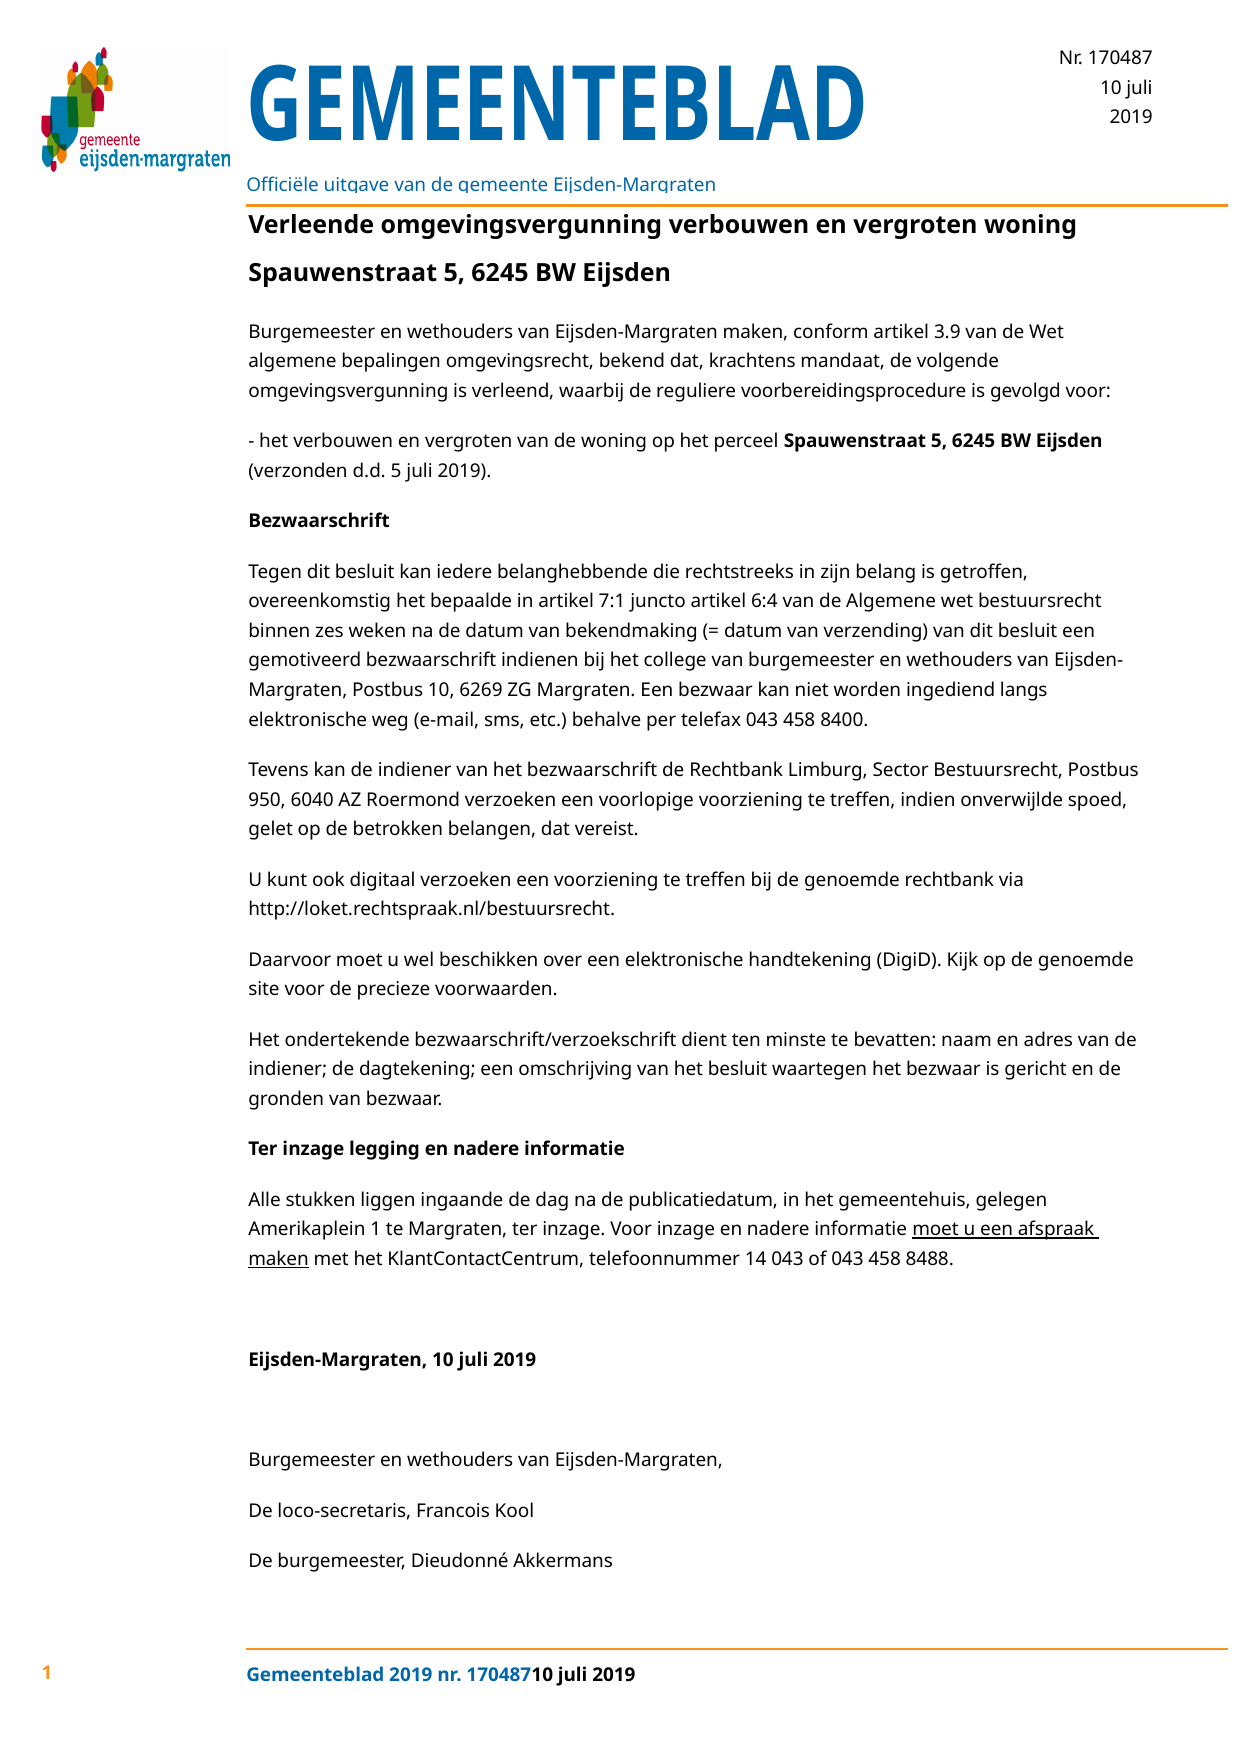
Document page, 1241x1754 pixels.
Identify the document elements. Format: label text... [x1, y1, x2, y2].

text Het ondertekende bezwaarschrift/verzoekschrift dient ten minste te bevatten: naam en adres van de indiener; de dagtekening; een omschrijving van het besluit waartegen het bezwaar is gericht en de gronden van bezwaar. [248, 1026, 1152, 1111]
text Tegen dit besluit kan iedere belanghebbende die rechtstreeks in zijn belang is getroffen, overeenkomstig het bepaalde in artikel 7:1 juncto artikel 6:4 van de Algemene wet bestuursrecht binnen zes weken na de datum van bekendmaking (= datum van verzending) van dit besluit een gemotiveerd bezwaarschrift indienen bij het college van burgemeester en wethouders van Eijsden-Margraten, Postbus 10, 6269 ZG Margraten. Een bezwaar kan niet worden ingediend langs elektronische weg (e-mail, sms, etc.) behalve per telefax 043 458 8400. [248, 558, 1152, 732]
text Burgemeester en wethouders van Eijsden-Margraten, [248, 1447, 1152, 1472]
text Ter inzage legging en nadere informatie [248, 1135, 1152, 1161]
text Burgemeester en wethouders van Eijsden-Margraten maken, conform artikel 3.9 van de Wet algemene bepalingen omgevingsrecht, bekend dat, krachtens mandaat, de volgende omgevingsvergunning is verleend, waarbij de reguliere voorbereidingsprocedure is gevolgd voor: [248, 318, 1152, 403]
text Daarvoor moet u wel beschikken over een elektronische handtekening (DigiD). Kijk op de genoemde site voor de precieze voorwaarden. [248, 946, 1152, 1001]
text De burgemeester, Dieudonné Akkermans [248, 1547, 1152, 1573]
text Eijsden-Margraten, 10 juli 2019 [248, 1346, 1152, 1372]
text - het verbouwen en vergroten van de woning op het perceel Spauwenstraat 5, 6245 BW Eijsden (verzonden d.d. 5 juli 2019). [248, 427, 1152, 483]
text De loco-secretaris, Francois Kool [248, 1497, 1152, 1523]
text Tevens kan de indiener van het bezwaarschrift de Rechtbank Limburg, Sector Bestuursrecht, Postbus 950, 6040 AZ Roermond verzoeken een voorlopige voorziening te treffen, indien onverwijlde spoed, gelet op de betrokken belangen, dat vereist. [248, 756, 1152, 841]
text Alle stukken liggen ingaande de dag na de publicatiedatum, in het gemeentehuis, gelegen Amerikaplein 1 te Margraten, ter inzage. Voor inzage en nadere informatie moet u een afspraak maken met het KlantContactCentrum, telefoonnummer 14 043 of 043 458 8488. [248, 1186, 1152, 1271]
text Verleende omgevingsvergunning verbouwen en vergroten woning Spauwenstraat 5, 6245 BW Eijsden [248, 207, 1152, 288]
text Bezwaarschrift [248, 507, 1152, 533]
picture [41, 47, 231, 172]
text U kunt ook digitaal verzoeken een voorziening te treffen bij de genoemde rechtbank via http://loket.rechtspraak.nl/bestuursrecht. [248, 866, 1152, 921]
